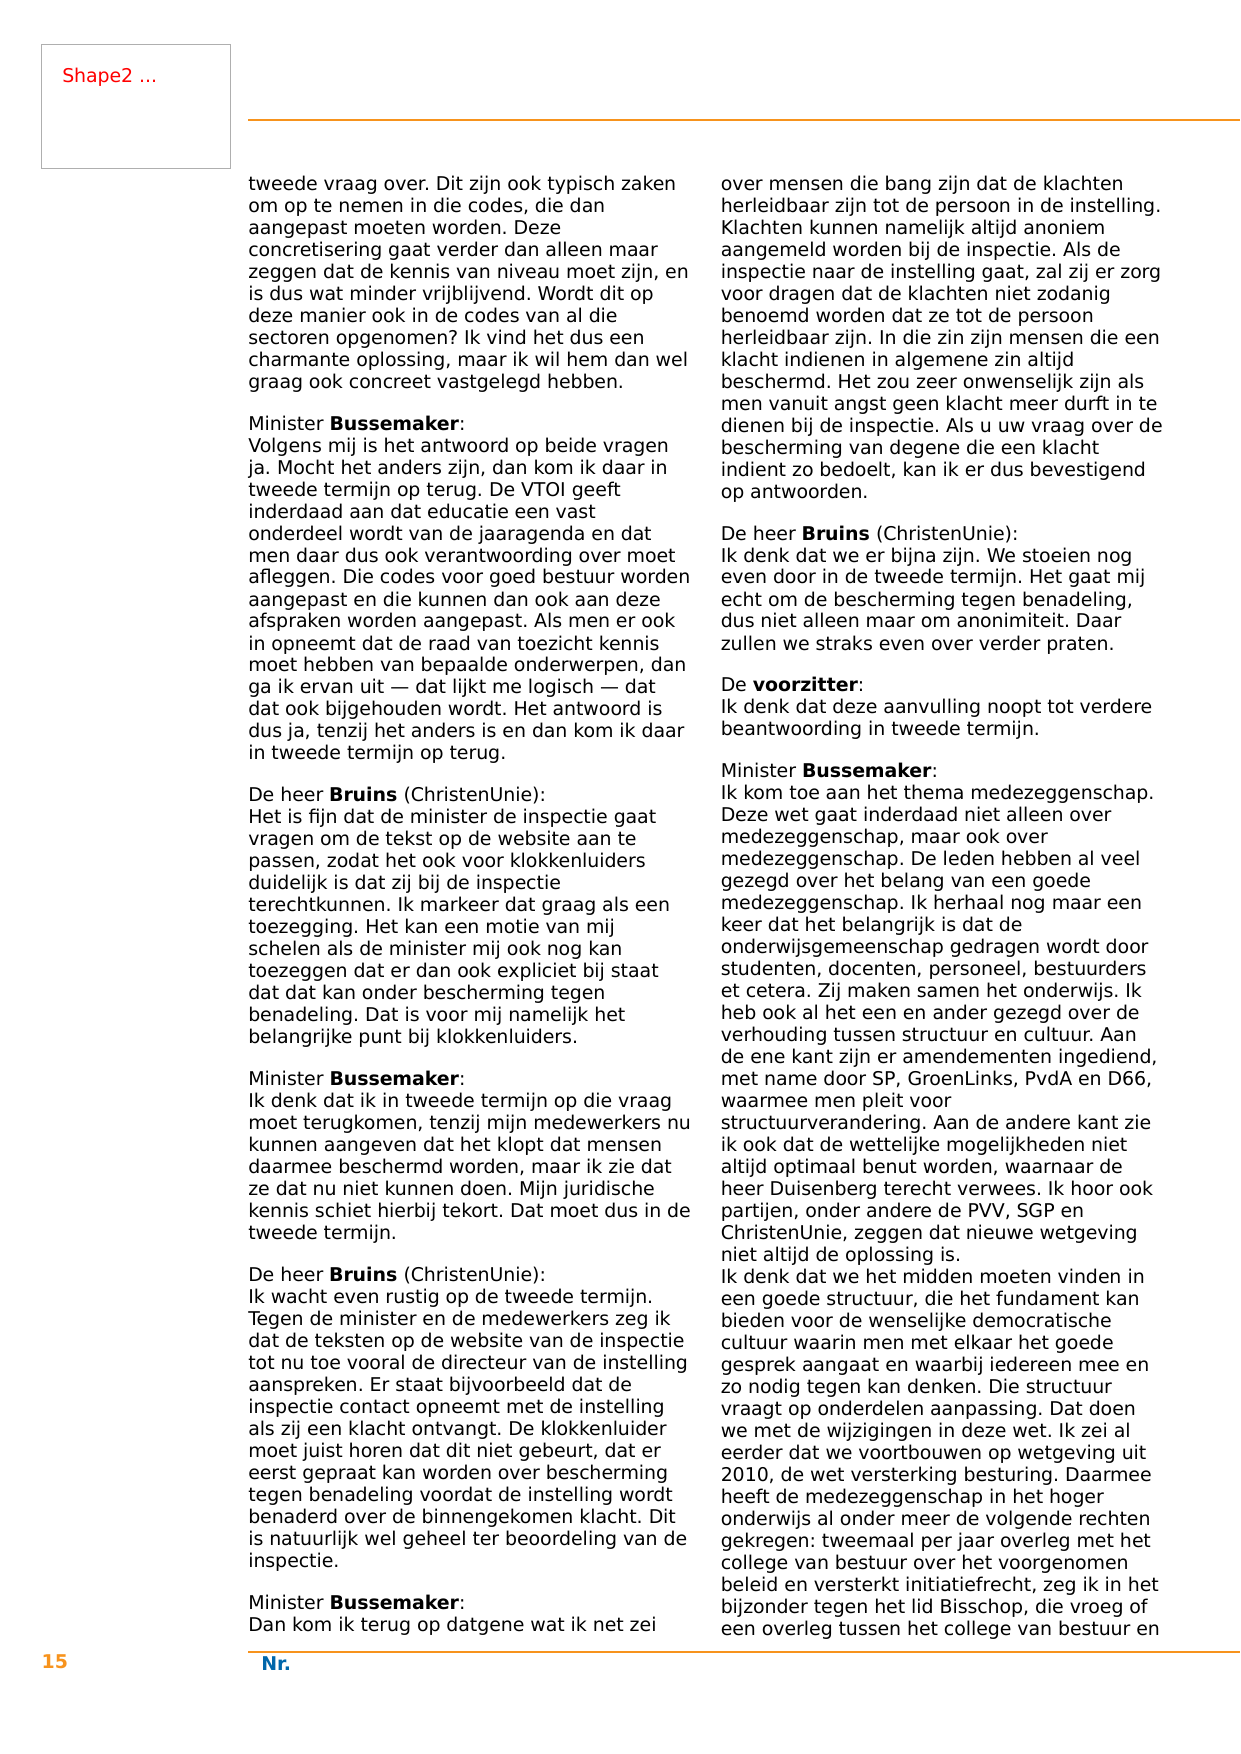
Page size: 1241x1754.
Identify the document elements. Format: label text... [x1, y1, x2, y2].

text De heer Bruins (ChristenUnie): [248, 1264, 691, 1286]
text Minister Bussemaker: [248, 413, 691, 434]
text Ik denk dat deze aanvulling noopt tot verdere beantwoording in tweede termijn. [721, 696, 1163, 740]
text Het is fijn dat de minister de inspectie gaat vragen om de tekst op de website aan te passen, zodat het ook voor klokkenluiders duidelijk is dat zij bij de inspectie terechtkunnen. Ik markeer dat graag als een toezegging. Het kan een motie van mij schelen als de minister mij ook nog kan toezeggen dat er dan ook expliciet bij staat dat dat kan onder bescherming tegen benadeling. Dat is voor mij namelijk het belangrijke punt bij klokkenluiders. [248, 806, 691, 1048]
text Dan kom ik terug op datgene wat ik net zei [248, 1613, 691, 1636]
text De heer Bruins (ChristenUnie): [721, 522, 1163, 544]
text Ik wacht even rustig op de tweede termijn. Tegen de minister en de medewerkers zeg ik dat de teksten op de website van de inspectie tot nu toe vooral de directeur van de instelling aanspreken. Er staat bijvoorbeeld dat de inspectie contact opneemt met de instelling als zij een klacht ontvangt. De klokkenluider moet juist horen dat dit niet gebeurt, dat er eerst gepraat kan worden over bescherming tegen benadeling voordat de instelling wordt benaderd over de binnengekomen klacht. Dit is natuurlijk wel geheel ter beoordeling van de inspectie. [248, 1286, 691, 1572]
text De heer Bruins (ChristenUnie): [248, 784, 691, 806]
text tweede vraag over. Dit zijn ook typisch zaken om op te nemen in die codes, die dan aangepast moeten worden. Deze concretisering gaat verder dan alleen maar zeggen dat de kennis van niveau moet zijn, en is dus wat minder vrijblijvend. Wordt dit op deze manier ook in de codes van al die sectoren opgenomen? Ik vind het dus een charmante oplossing, maar ik wil hem dan wel graag ook concreet vastgelegd hebben. [248, 173, 691, 393]
text Minister Bussemaker: [248, 1592, 691, 1613]
text De voorzitter: [721, 674, 1163, 696]
text Ik kom toe aan het thema medezeggenschap. Deze wet gaat inderdaad niet alleen over medezeggenschap, maar ook over medezeggenschap. De leden hebben al veel gezegd over het belang van een goede medezeggenschap. Ik herhaal nog maar een keer dat het belangrijk is dat de onderwijsgemeenschap gedragen wordt door studenten, docenten, personeel, bestuurders et cetera. Zij maken samen het onderwijs. Ik heb ook al het een en ander gezegd over de verhouding tussen structuur en cultuur. Aan de ene kant zijn er amendementen ingediend, met name door SP, GroenLinks, PvdA en D66, waarmee men pleit voor structuurverandering. Aan de andere kant zie ik ook dat de wettelijke mogelijkheden niet altijd optimaal benut worden, waarnaar de heer Duisenberg terecht verwees. Ik hoor ook partijen, onder andere de PVV, SGP en ChristenUnie, zeggen dat nieuwe wetgeving niet altijd de oplossing is. [721, 782, 1163, 1266]
text Minister Bussemaker: [248, 1068, 691, 1090]
text Ik denk dat we het midden moeten vinden in een goede structuur, die het fundament kan bieden voor de wenselijke democratische cultuur waarin men met elkaar het goede gesprek aangaat en waarbij iedereen mee en zo nodig tegen kan denken. Die structuur vraagt op onderdelen aanpassing. Dat doen we met de wijzigingen in deze wet. Ik zei al eerder dat we voortbouwen op wetgeving uit 2010, de wet versterking besturing. Daarmee heeft de medezeggenschap in het hoger onderwijs al onder meer de volgende rechten gekregen: tweemaal per jaar overleg met het college van bestuur over het voorgenomen beleid en versterkt initiatiefrecht, zeg ik in het bijzonder tegen het lid Bisschop, die vroeg of een overleg tussen het college van bestuur en [721, 1266, 1163, 1639]
text Minister Bussemaker: [721, 760, 1163, 782]
text over mensen die bang zijn dat de klachten herleidbaar zijn tot de persoon in de instelling. Klachten kunnen namelijk altijd anoniem aangemeld worden bij de inspectie. Als de inspectie naar de instelling gaat, zal zij er zorg voor dragen dat de klachten niet zodanig benoemd worden dat ze tot de persoon herleidbaar zijn. In die zin zijn mensen die een klacht indienen in algemene zin altijd beschermd. Het zou zeer onwenselijk zijn als men vanuit angst geen klacht meer durft in te dienen bij de inspectie. Als u uw vraag over de bescherming van degene die een klacht indient zo bedoelt, kan ik er dus bevestigend op antwoorden. [721, 173, 1163, 502]
text Ik denk dat we er bijna zijn. We stoeien nog even door in de tweede termijn. Het gaat mij echt om de bescherming tegen benadeling, dus niet alleen maar om anonimiteit. Daar zullen we straks even over verder praten. [721, 544, 1163, 654]
text Ik denk dat ik in tweede termijn op die vraag moet terugkomen, tenzij mijn medewerkers nu kunnen aangeven dat het klopt dat mensen daarmee beschermd worden, maar ik zie dat ze dat nu niet kunnen doen. Mijn juridische kennis schiet hierbij tekort. Dat moet dus in de tweede termijn. [248, 1090, 691, 1244]
text Volgens mij is het antwoord op beide vragen ja. Mocht het anders zijn, dan kom ik daar in tweede termijn op terug. De VTOI geeft inderdaad aan dat educatie een vast onderdeel wordt van de jaaragenda en dat men daar dus ook verantwoording over moet afleggen. Die codes voor goed bestuur worden aangepast en die kunnen dan ook aan deze afspraken worden aangepast. Als men er ook in opneemt dat de raad van toezicht kennis moet hebben van bepaalde onderwerpen, dan ga ik ervan uit — dat lijkt me logisch — dat dat ook bijgehouden wordt. Het antwoord is dus ja, tenzij het anders is en dan kom ik daar in tweede termijn op terug. [248, 434, 691, 764]
